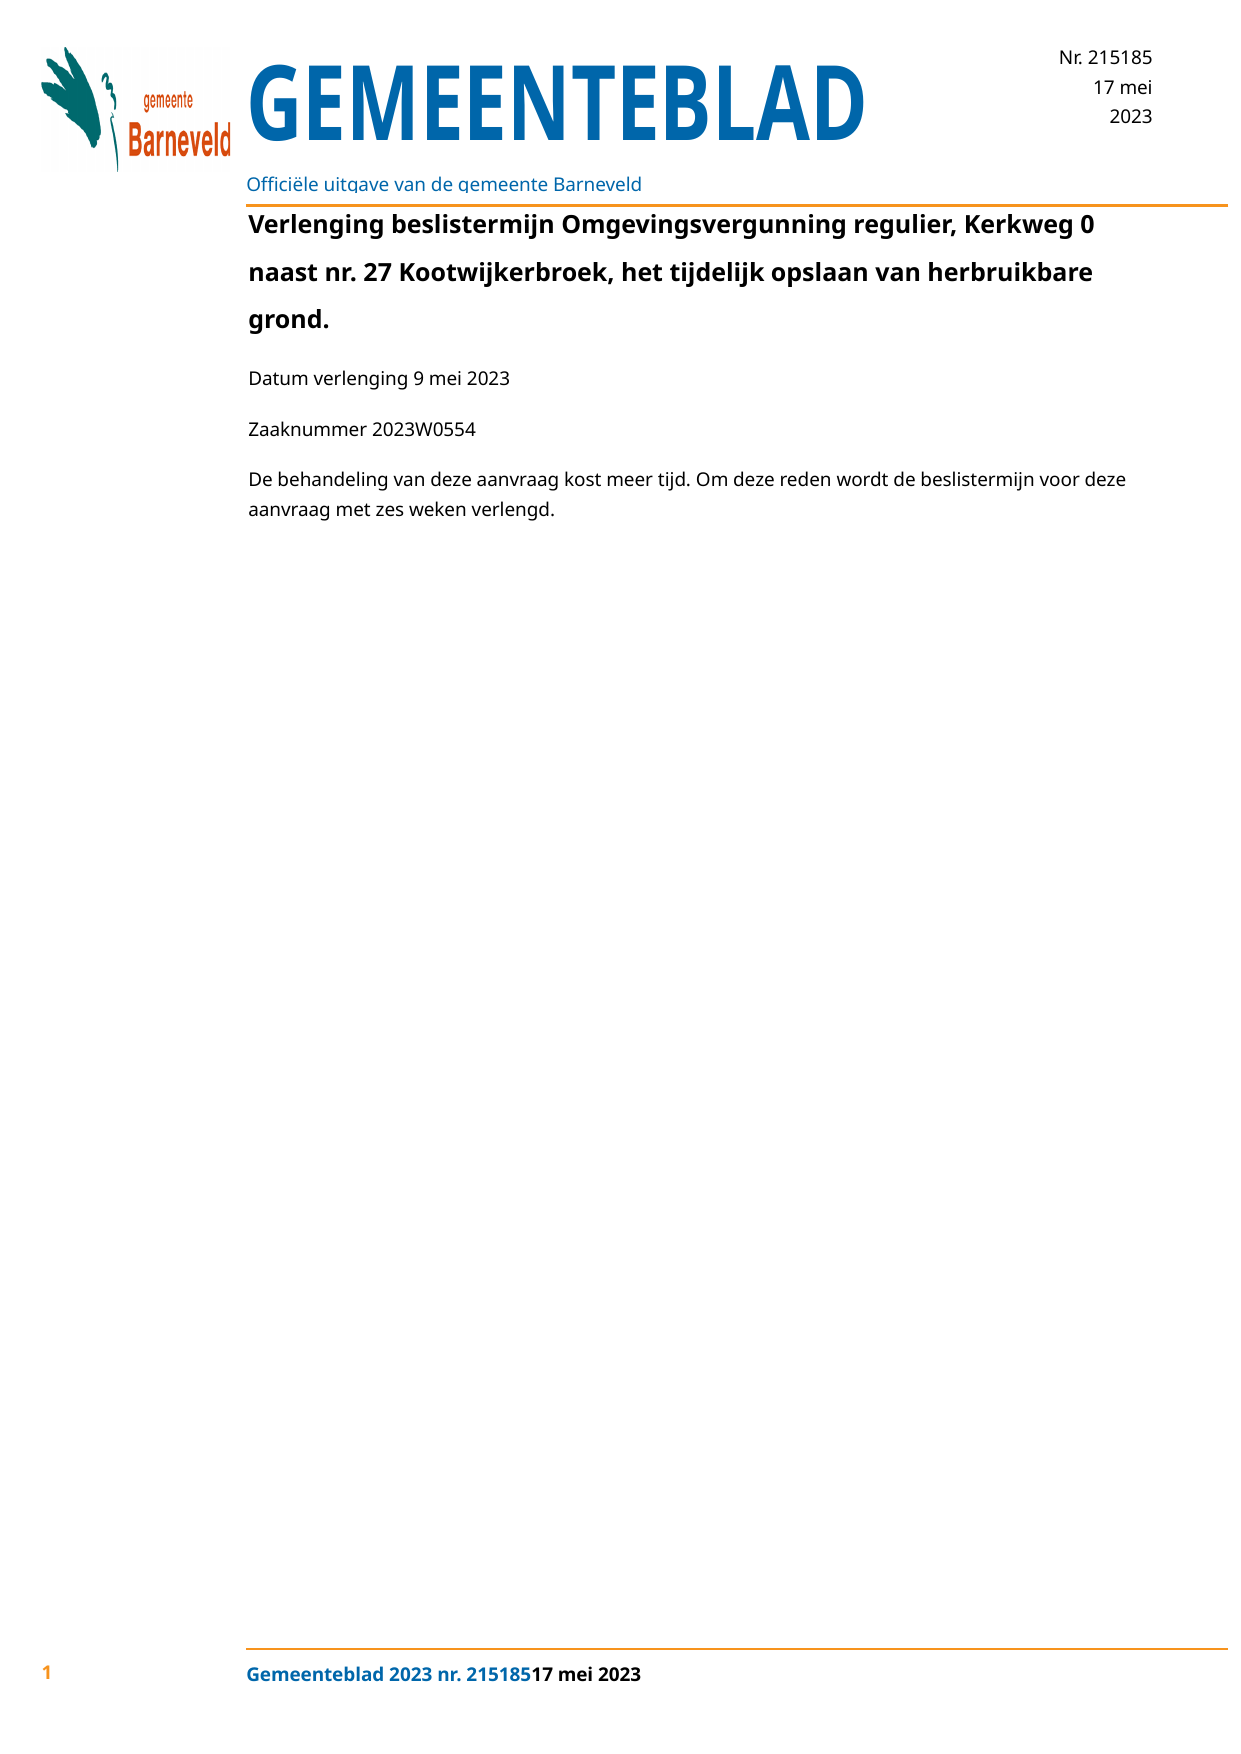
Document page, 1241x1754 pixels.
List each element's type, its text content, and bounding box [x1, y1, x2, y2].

text Verlenging beslistermijn Omgevingsvergunning regulier, Kerkweg 0 naast nr. 27 Kootwijkerbroek, het tijdelijk opslaan van herbruikbare grond. [248, 207, 1152, 336]
picture [41, 47, 231, 172]
text Zaaknummer 2023W0554 [248, 416, 1152, 442]
text De behandeling van deze aanvraag kost meer tijd. Om deze reden wordt de beslistermijn voor deze aanvraag met zes weken verlengd. [248, 466, 1152, 522]
text Datum verlenging 9 mei 2023 [248, 366, 1152, 391]
